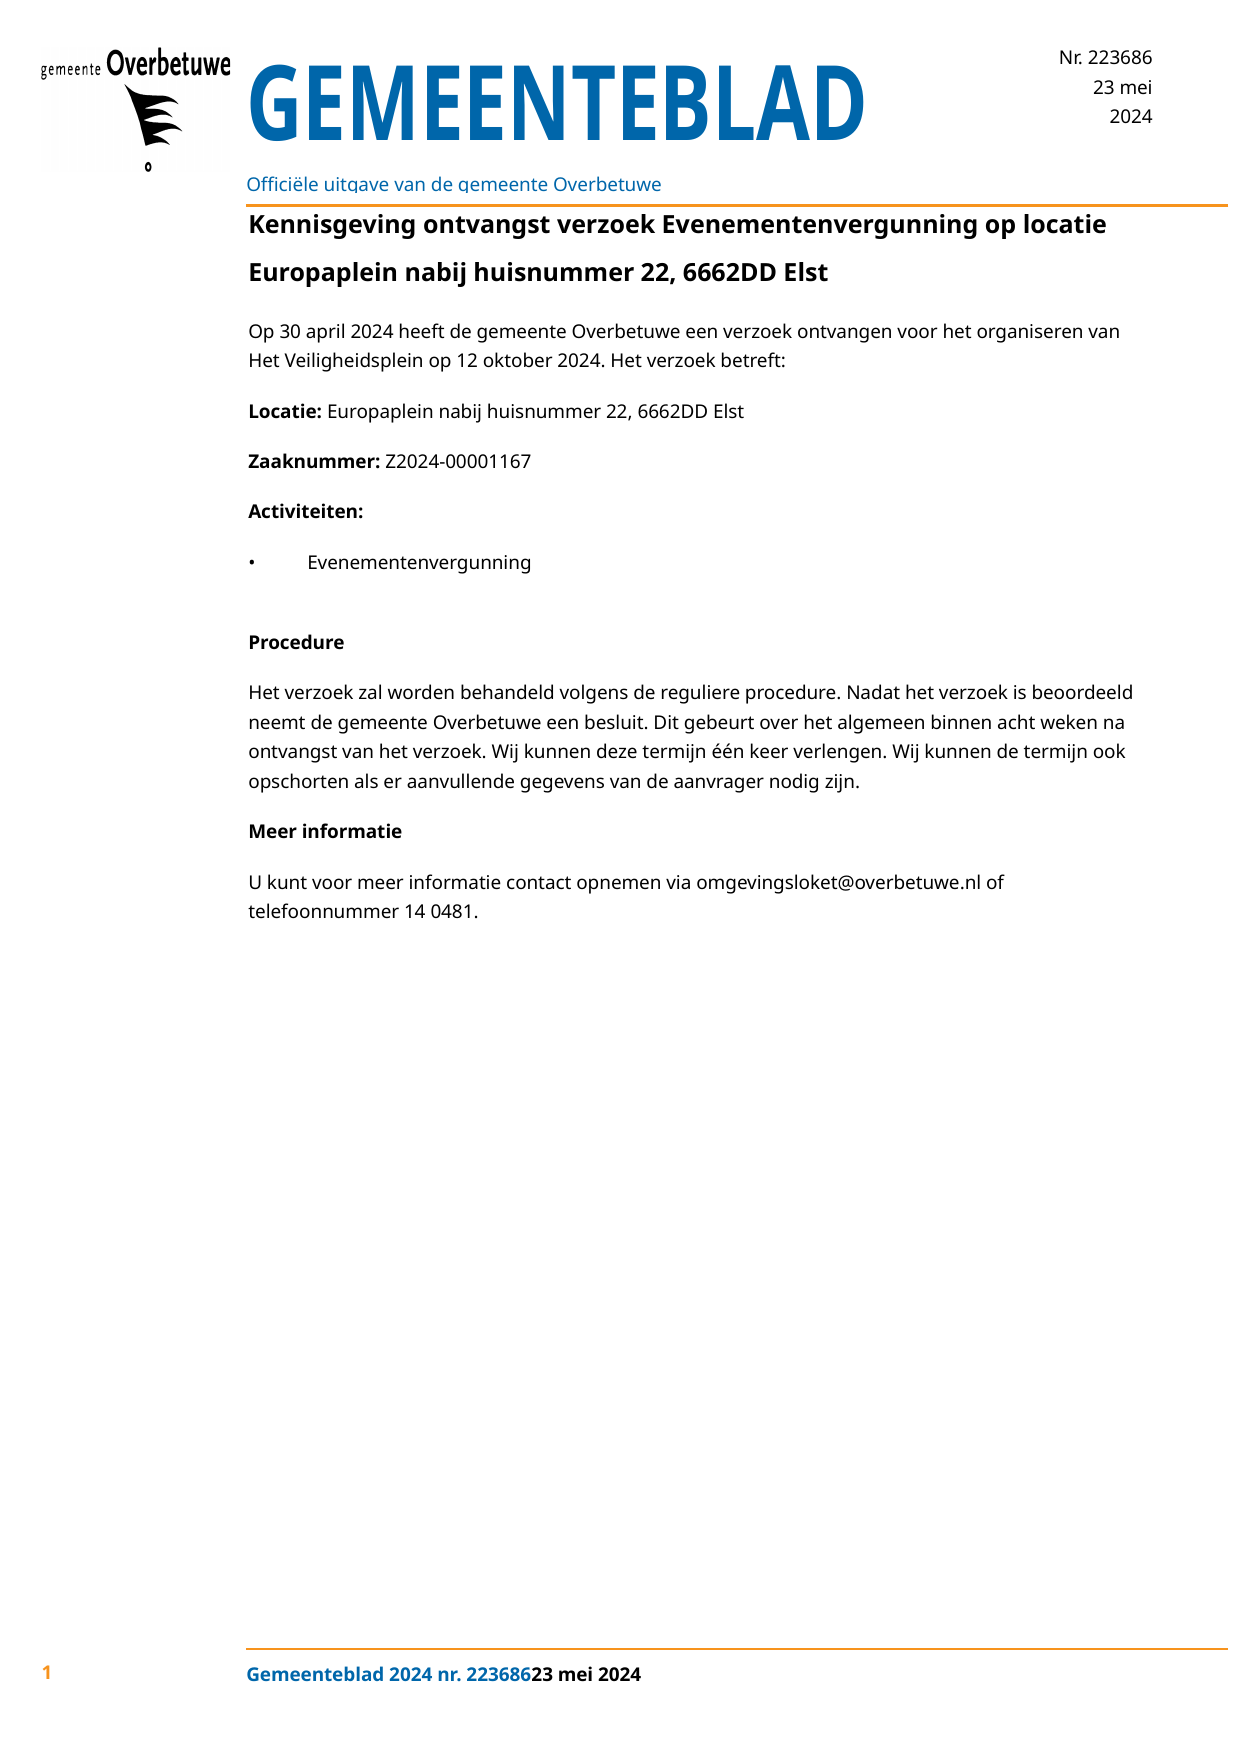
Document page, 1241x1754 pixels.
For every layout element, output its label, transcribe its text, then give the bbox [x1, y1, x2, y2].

text Kennisgeving ontvangst verzoek Evenementenvergunning op locatie Europaplein nabij huisnummer 22, 6662DD Elst [248, 207, 1152, 288]
text U kunt voor meer informatie contact opnemen via omgevingsloket@overbetuwe.nl of telefoonnummer 14 0481. [248, 869, 1152, 924]
text Het verzoek zal worden behandeld volgens de reguliere procedure. Nadat het verzoek is beoordeeld neemt de gemeente Overbetuwe een besluit. Dit gebeurt over het algemeen binnen acht weken na ontvangst van het verzoek. Wij kunnen deze termijn één keer verlengen. Wij kunnen de termijn ook opschorten als er aanvullende gegevens van de aanvrager nodig zijn. [248, 679, 1152, 794]
text Activiteiten: [248, 499, 1152, 524]
picture [41, 47, 231, 172]
text Procedure [248, 629, 1152, 655]
text Meer informatie [248, 819, 1152, 844]
text Locatie: Europaplein nabij huisnummer 22, 6662DD Elst [248, 398, 1152, 424]
text Op 30 april 2024 heeft de gemeente Overbetuwe een verzoek ontvangen voor het organiseren van Het Veiligheidsplein op 12 oktober 2024. Het verzoek betreft: [248, 318, 1152, 373]
list Evenementenvergunning [248, 549, 1152, 575]
text Zaaknummer: Z2024-00001167 [248, 448, 1152, 474]
